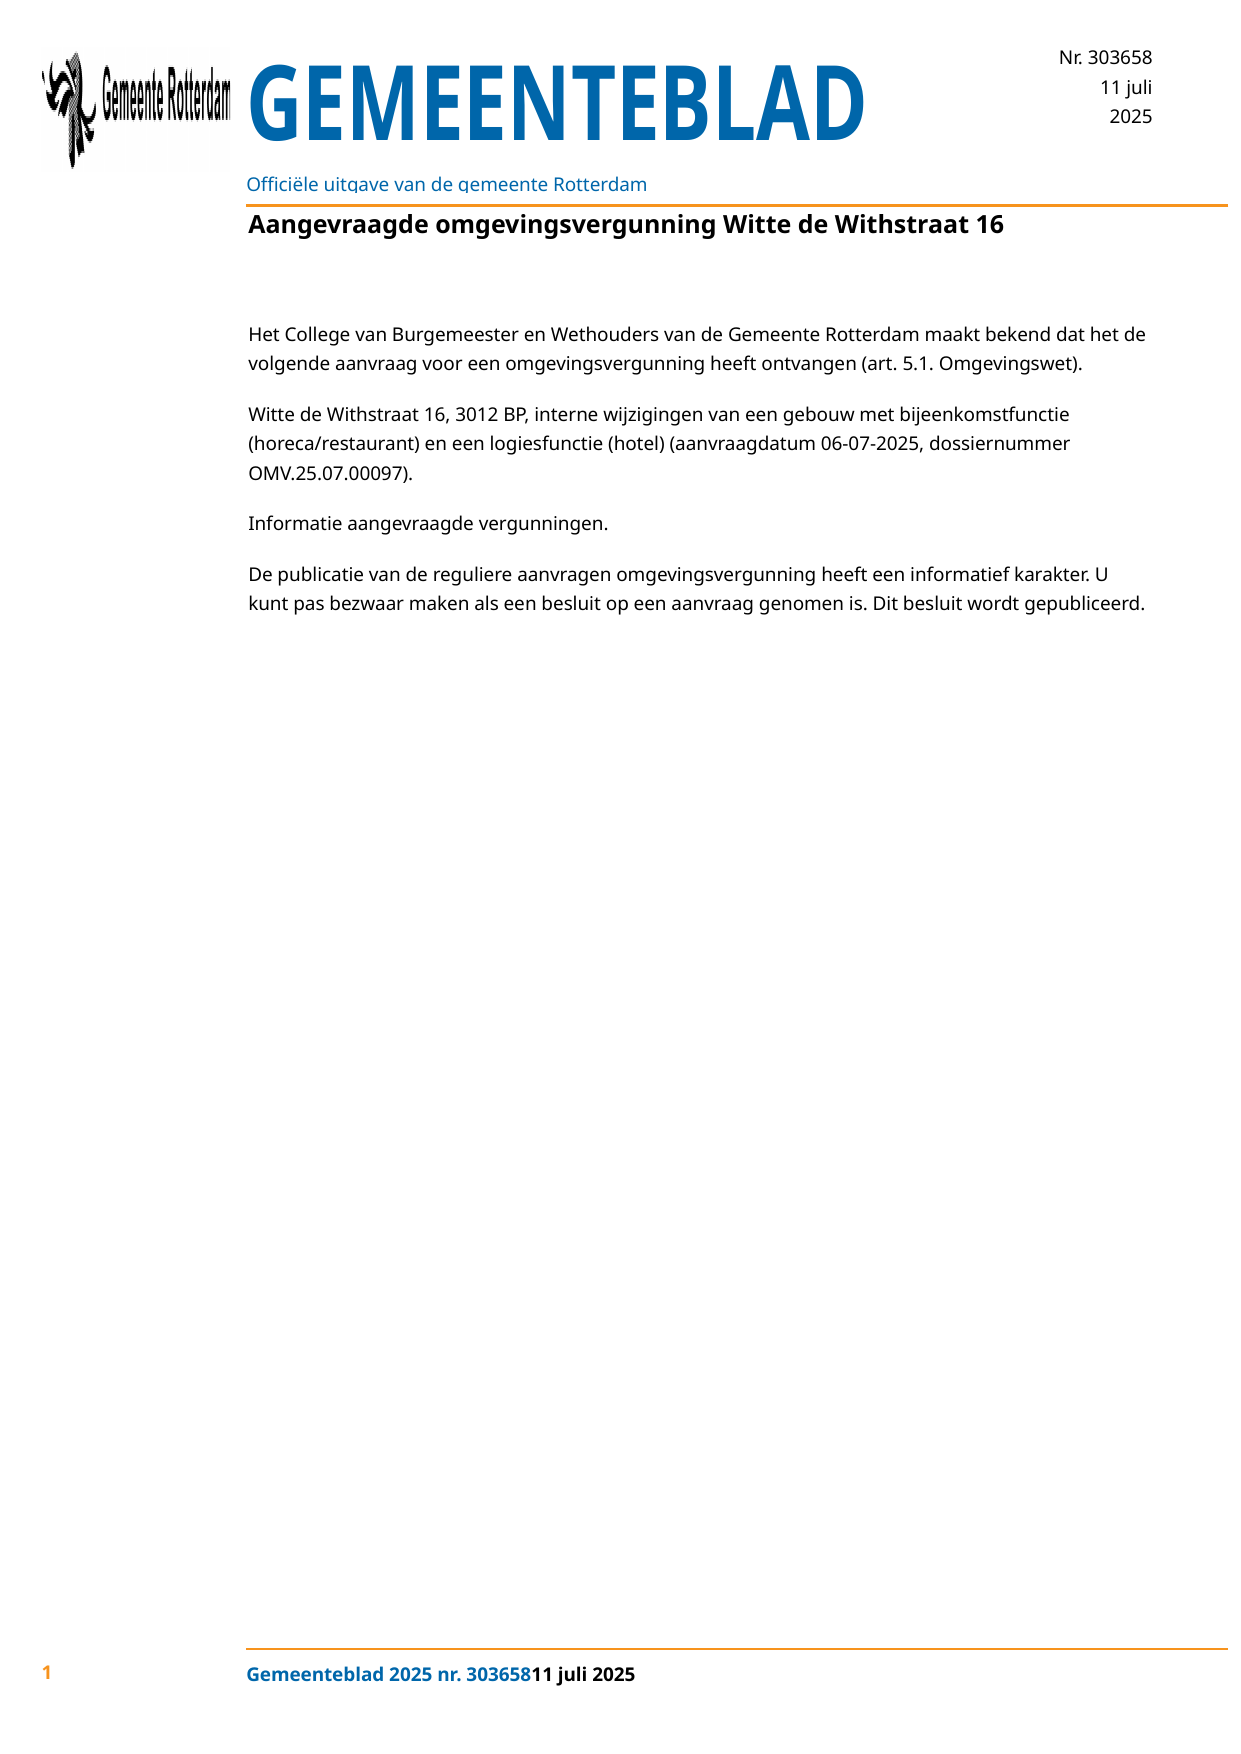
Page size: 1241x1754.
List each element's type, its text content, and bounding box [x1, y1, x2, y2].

picture [41, 47, 231, 172]
text Aangevraagde omgevingsvergunning Witte de Withstraat 16 [248, 207, 1152, 241]
text Witte de Withstraat 16, 3012 BP, interne wijzigingen van een gebouw met bijeenkomstfunctie (horeca/restaurant) en een logiesfunctie (hotel) (aanvraagdatum 06-07-2025, dossiernummer OMV.25.07.00097). [248, 401, 1152, 486]
text Het College van Burgemeester en Wethouders van de Gemeente Rotterdam maakt bekend dat het de volgende aanvraag voor een omgevingsvergunning heeft ontvangen (art. 5.1. Omgevingswet). [248, 321, 1152, 376]
text De publicatie van de reguliere aanvragen omgevingsvergunning heeft een informatief karakter. U kunt pas bezwaar maken als een besluit op een aanvraag genomen is. Dit besluit wordt gepubliceerd. [248, 561, 1152, 616]
text Informatie aangevraagde vergunningen. [248, 510, 1152, 536]
